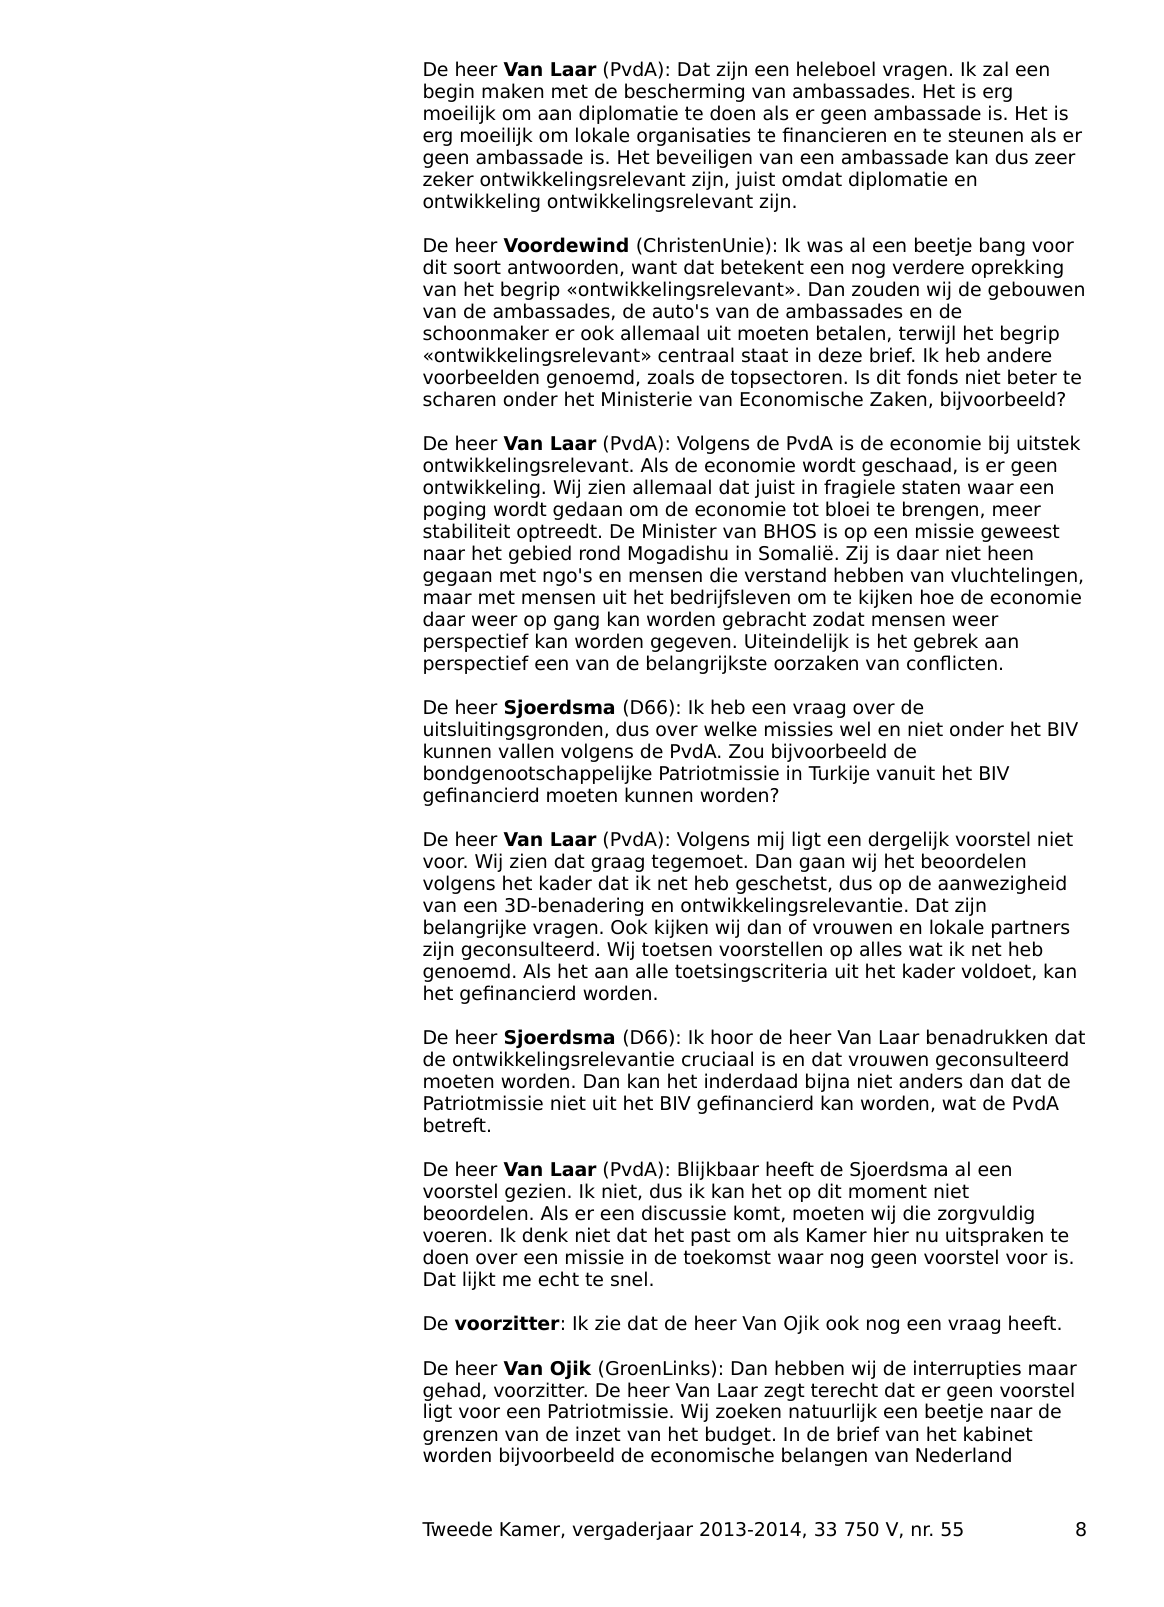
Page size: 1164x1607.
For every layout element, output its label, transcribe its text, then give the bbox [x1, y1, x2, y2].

text De heer Van Laar (PvdA): Dat zijn een heleboel vragen. Ik zal een begin maken met de bescherming van ambassades. Het is erg moeilijk om aan diplomatie te doen als er geen ambassade is. Het is erg moeilijk om lokale organisaties te financieren en te steunen als er geen ambassade is. Het beveiligen van een ambassade kan dus zeer zeker ontwikkelingsrelevant zijn, juist omdat diplomatie en ontwikkeling ontwikkelingsrelevant zijn. [422, 59, 1087, 213]
text De heer Voordewind (ChristenUnie): Ik was al een beetje bang voor dit soort antwoorden, want dat betekent een nog verdere oprekking van het begrip «ontwikkelingsrelevant». Dan zouden wij de gebouwen van de ambassades, de auto's van de ambassades en de schoonmaker er ook allemaal uit moeten betalen, terwijl het begrip «ontwikkelingsrelevant» centraal staat in deze brief. Ik heb andere voorbeelden genoemd, zoals de topsectoren. Is dit fonds niet beter te scharen onder het Ministerie van Economische Zaken, bijvoorbeeld? [422, 235, 1087, 411]
text De heer Van Ojik (GroenLinks): Dan hebben wij de interrupties maar gehad, voorzitter. De heer Van Laar zegt terecht dat er geen voorstel ligt voor een Patriotmissie. Wij zoeken natuurlijk een beetje naar de grenzen van de inzet van het budget. In de brief van het kabinet worden bijvoorbeeld de economische belangen van Nederland [422, 1357, 1087, 1467]
text De voorzitter: Ik zie dat de heer Van Ojik ook nog een vraag heeft. [422, 1313, 1087, 1335]
text De heer Sjoerdsma (D66): Ik heb een vraag over de uitsluitingsgronden, dus over welke missies wel en niet onder het BIV kunnen vallen volgens de PvdA. Zou bijvoorbeeld de bondgenootschappelijke Patriotmissie in Turkije vanuit het BIV gefinancierd moeten kunnen worden? [422, 697, 1087, 807]
text De heer Sjoerdsma (D66): Ik hoor de heer Van Laar benadrukken dat de ontwikkelingsrelevantie cruciaal is en dat vrouwen geconsulteerd moeten worden. Dan kan het inderdaad bijna niet anders dan dat de Patriotmissie niet uit het BIV gefinancierd kan worden, wat de PvdA betreft. [422, 1027, 1087, 1137]
text De heer Van Laar (PvdA): Volgens mij ligt een dergelijk voorstel niet voor. Wij zien dat graag tegemoet. Dan gaan wij het beoordelen volgens het kader dat ik net heb geschetst, dus op de aanwezigheid van een 3D-benadering en ontwikkelingsrelevantie. Dat zijn belangrijke vragen. Ook kijken wij dan of vrouwen en lokale partners zijn geconsulteerd. Wij toetsen voorstellen op alles wat ik net heb genoemd. Als het aan alle toetsingscriteria uit het kader voldoet, kan het gefinancierd worden. [422, 829, 1087, 1005]
text De heer Van Laar (PvdA): Volgens de PvdA is de economie bij uitstek ontwikkelingsrelevant. Als de economie wordt geschaad, is er geen ontwikkeling. Wij zien allemaal dat juist in fragiele staten waar een poging wordt gedaan om de economie tot bloei te brengen, meer stabiliteit optreedt. De Minister van BHOS is op een missie geweest naar het gebied rond Mogadishu in Somalië. Zij is daar niet heen gegaan met ngo's en mensen die verstand hebben van vluchtelingen, maar met mensen uit het bedrijfsleven om te kijken hoe de economie daar weer op gang kan worden gebracht zodat mensen weer perspectief kan worden gegeven. Uiteindelijk is het gebrek aan perspectief een van de belangrijkste oorzaken van conflicten. [422, 433, 1087, 675]
text De heer Van Laar (PvdA): Blijkbaar heeft de Sjoerdsma al een voorstel gezien. Ik niet, dus ik kan het op dit moment niet beoordelen. Als er een discussie komt, moeten wij die zorgvuldig voeren. Ik denk niet dat het past om als Kamer hier nu uitspraken te doen over een missie in de toekomst waar nog geen voorstel voor is. Dat lijkt me echt te snel. [422, 1159, 1087, 1291]
